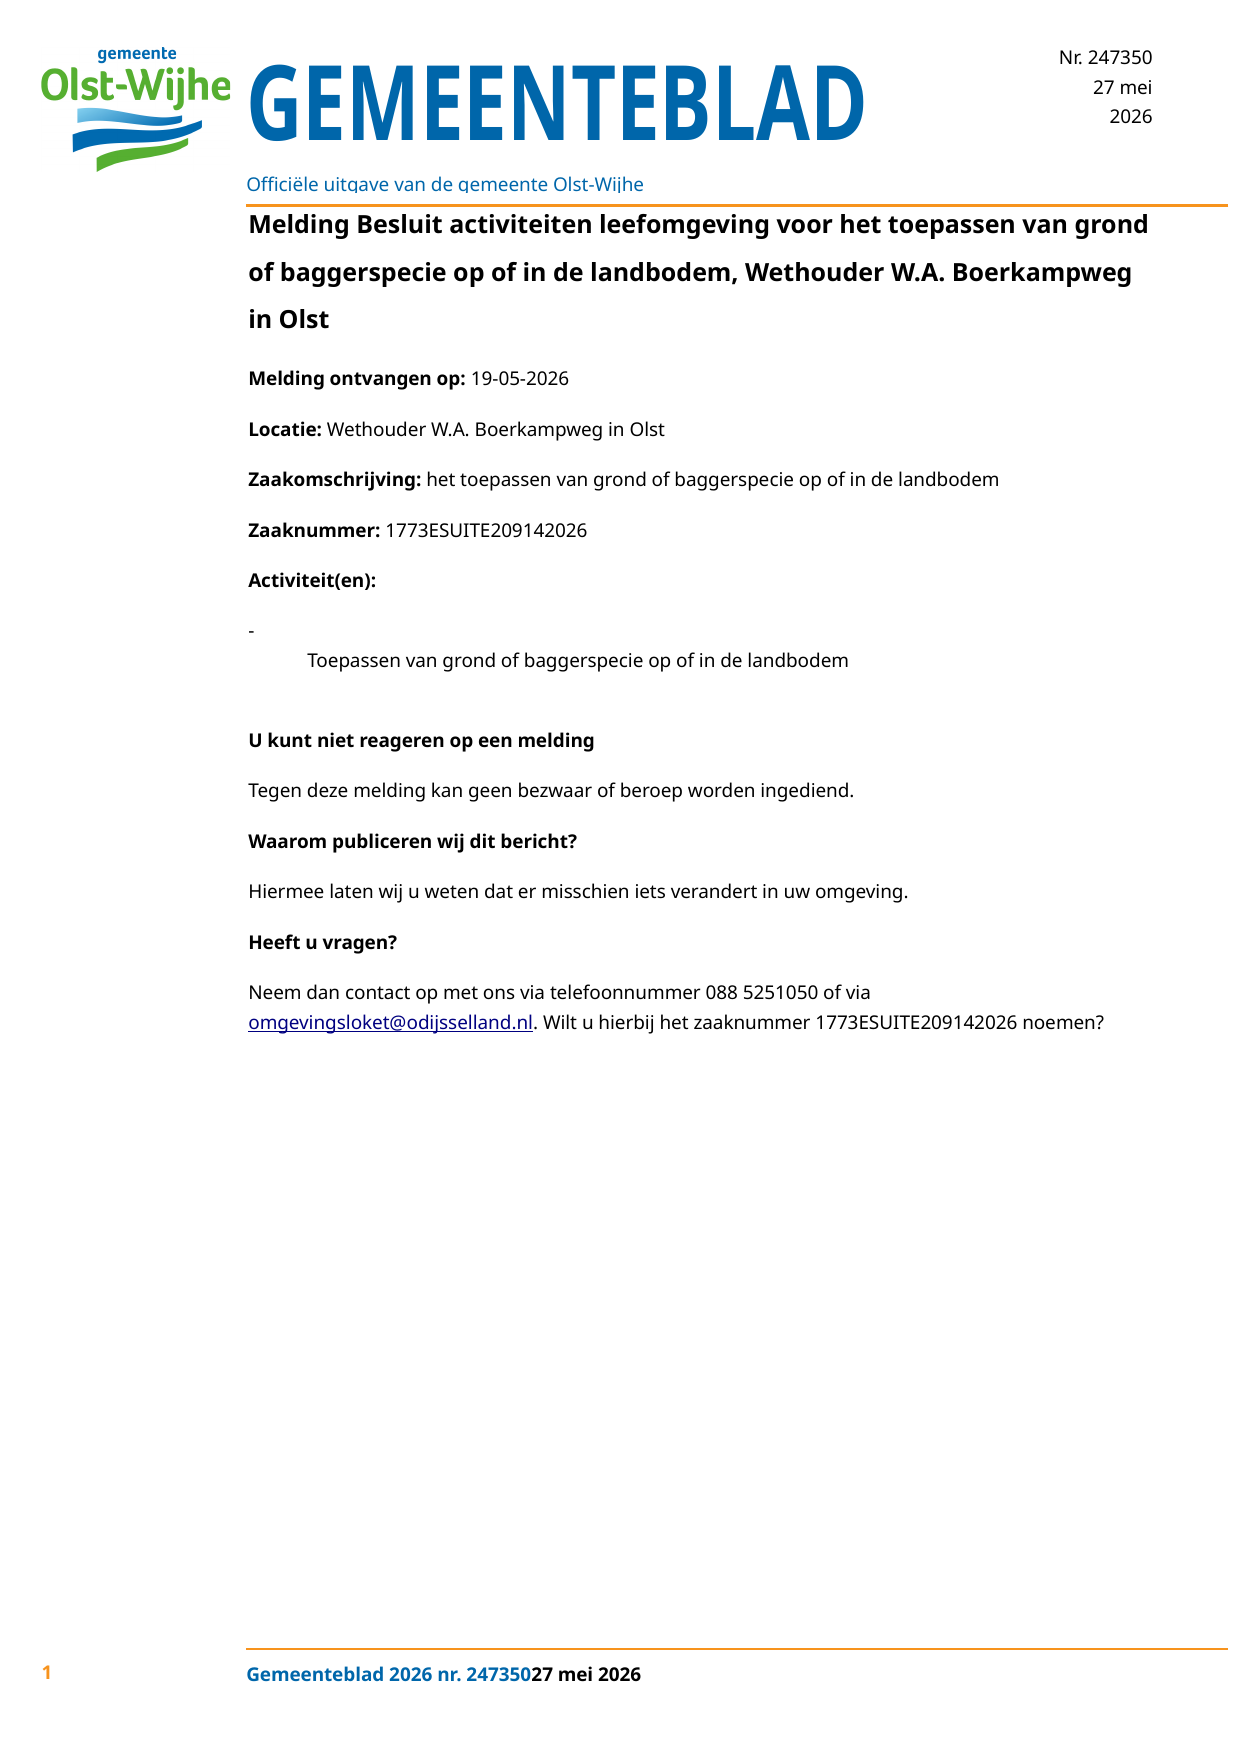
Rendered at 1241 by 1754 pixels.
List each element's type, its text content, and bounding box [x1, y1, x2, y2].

list Toepassen van grond of baggerspecie op of in de landbodem [248, 647, 1152, 673]
text U kunt niet reageren op een melding [248, 727, 1152, 753]
text Locatie: Wethouder W.A. Boerkampweg in Olst [248, 416, 1152, 442]
text Tegen deze melding kan geen bezwaar of beroep worden ingediend. [248, 778, 1152, 803]
text Melding ontvangen op: 19-05-2026 [248, 366, 1152, 391]
text Hiermee laten wij u weten dat er misschien iets verandert in uw omgeving. [248, 878, 1152, 904]
text Zaaknummer: 1773ESUITE209142026 [248, 517, 1152, 542]
text Waarom publiceren wij dit bericht? [248, 828, 1152, 854]
text Neem dan contact op met ons via telefoonnummer 088 5251050 of via omgevingsloket@odijsselland.nl. Wilt u hierbij het zaaknummer 1773ESUITE209142026 noemen? [248, 979, 1152, 1034]
text Zaakomschrijving: het toepassen van grond of baggerspecie op of in de landbodem [248, 466, 1152, 492]
text Activiteit(en): [248, 567, 1152, 593]
text Melding Besluit activiteiten leefomgeving voor het toepassen van grond of baggerspecie op of in de landbodem, Wethouder W.A. Boerkampweg in Olst [248, 207, 1152, 336]
text Heeft u vragen? [248, 929, 1152, 954]
picture [41, 47, 231, 172]
